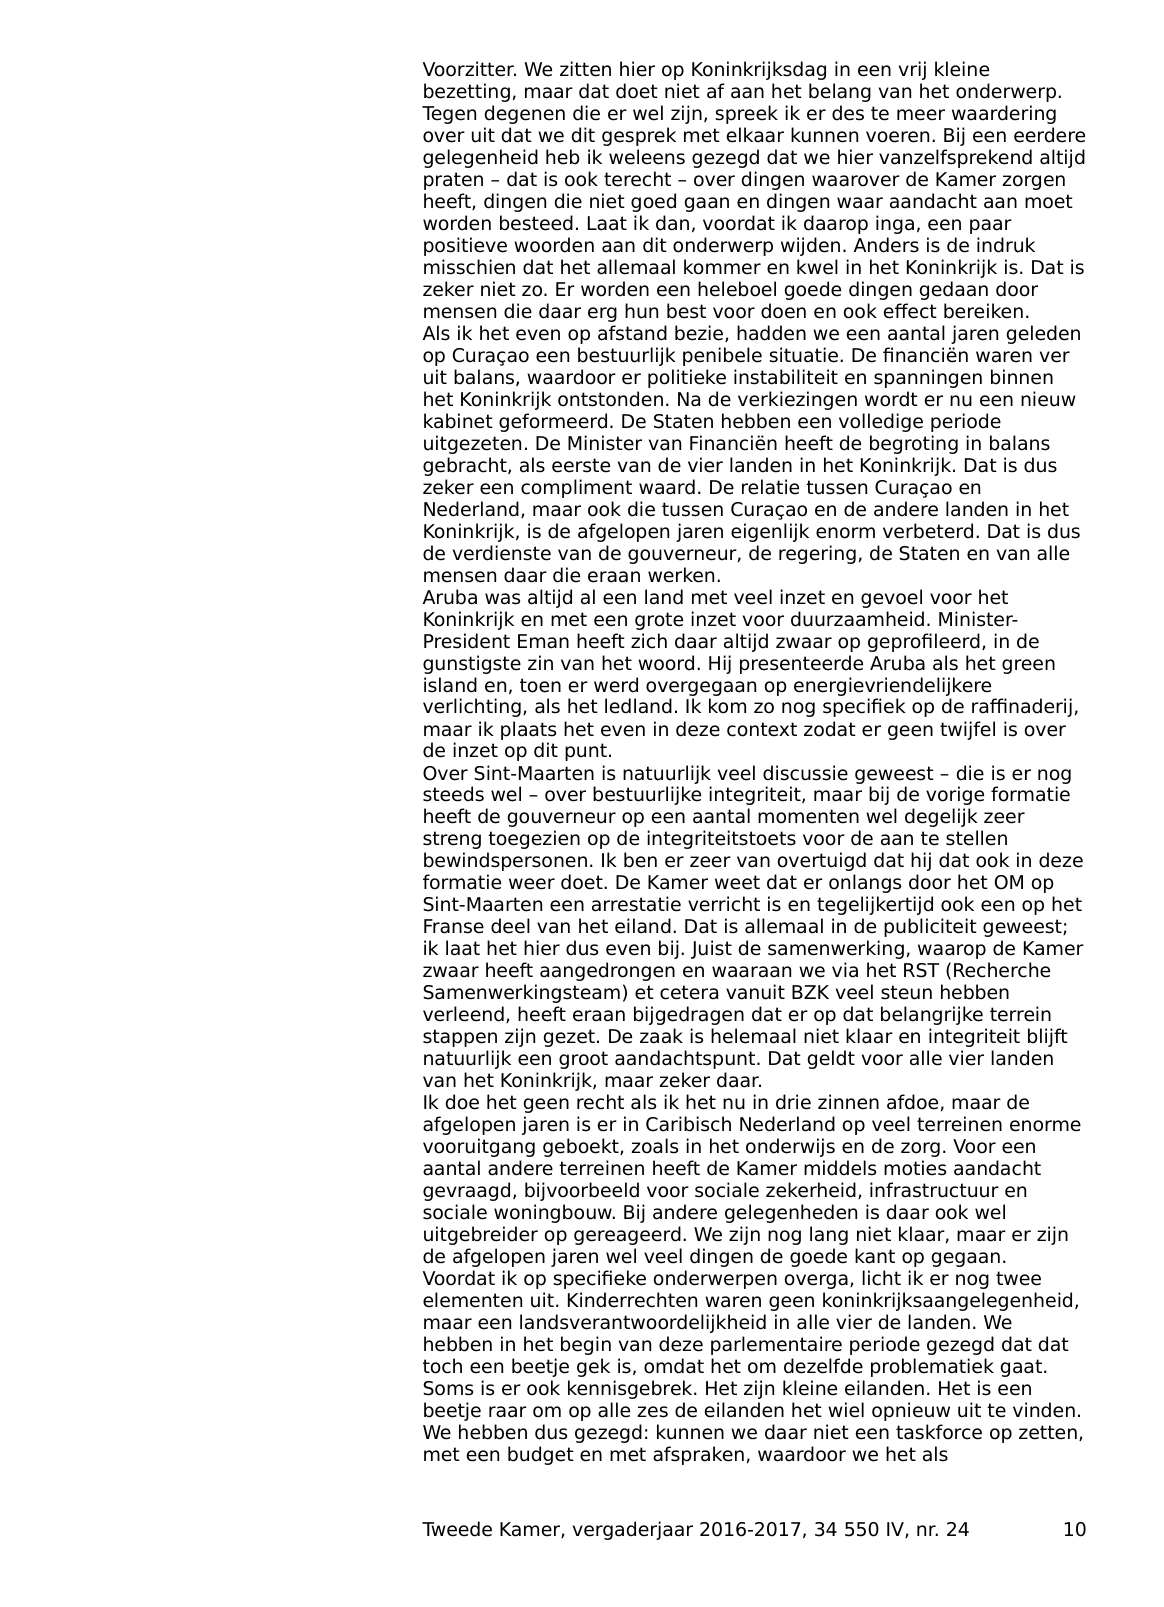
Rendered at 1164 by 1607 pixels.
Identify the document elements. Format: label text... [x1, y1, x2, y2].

text Aruba was altijd al een land met veel inzet en gevoel voor het Koninkrijk en met een grote inzet voor duurzaamheid. Minister-President Eman heeft zich daar altijd zwaar op geprofileerd, in de gunstigste zin van het woord. Hij presenteerde Aruba als het green island en, toen er werd overgegaan op energievriendelijkere verlichting, als het ledland. Ik kom zo nog specifiek op de raffinaderij, maar ik plaats het even in deze context zodat er geen twijfel is over de inzet op dit punt. [422, 587, 1087, 762]
text Over Sint-Maarten is natuurlijk veel discussie geweest – die is er nog steeds wel – over bestuurlijke integriteit, maar bij de vorige formatie heeft de gouverneur op een aantal momenten wel degelijk zeer streng toegezien op de integriteitstoets voor de aan te stellen bewindspersonen. Ik ben er zeer van overtuigd dat hij dat ook in deze formatie weer doet. De Kamer weet dat er onlangs door het OM op Sint-Maarten een arrestatie verricht is en tegelijkertijd ook een op het Franse deel van het eiland. Dat is allemaal in de publiciteit geweest; ik laat het hier dus even bij. Juist de samenwerking, waarop de Kamer zwaar heeft aangedrongen en waaraan we via het RST (Recherche Samenwerkingsteam) et cetera vanuit BZK veel steun hebben verleend, heeft eraan bijgedragen dat er op dat belangrijke terrein stappen zijn gezet. De zaak is helemaal niet klaar en integriteit blijft natuurlijk een groot aandachtspunt. Dat geldt voor alle vier landen van het Koninkrijk, maar zeker daar. [422, 762, 1087, 1092]
text Ik doe het geen recht als ik het nu in drie zinnen afdoe, maar de afgelopen jaren is er in Caribisch Nederland op veel terreinen enorme vooruitgang geboekt, zoals in het onderwijs en de zorg. Voor een aantal andere terreinen heeft de Kamer middels moties aandacht gevraagd, bijvoorbeeld voor sociale zekerheid, infrastructuur en sociale woningbouw. Bij andere gelegenheden is daar ook wel uitgebreider op gereageerd. We zijn nog lang niet klaar, maar er zijn de afgelopen jaren wel veel dingen de goede kant op gegaan. [422, 1092, 1087, 1268]
text Voordat ik op specifieke onderwerpen overga, licht ik er nog twee elementen uit. Kinderrechten waren geen koninkrijksaangelegenheid, maar een landsverantwoordelijkheid in alle vier de landen. We hebben in het begin van deze parlementaire periode gezegd dat dat toch een beetje gek is, omdat het om dezelfde problematiek gaat. Soms is er ook kennisgebrek. Het zijn kleine eilanden. Het is een beetje raar om op alle zes de eilanden het wiel opnieuw uit te vinden. We hebben dus gezegd: kunnen we daar niet een taskforce op zetten, met een budget en met afspraken, waardoor we het als [422, 1268, 1087, 1466]
text Als ik het even op afstand bezie, hadden we een aantal jaren geleden op Curaçao een bestuurlijk penibele situatie. De financiën waren ver uit balans, waardoor er politieke instabiliteit en spanningen binnen het Koninkrijk ontstonden. Na de verkiezingen wordt er nu een nieuw kabinet geformeerd. De Staten hebben een volledige periode uitgezeten. De Minister van Financiën heeft de begroting in balans gebracht, als eerste van de vier landen in het Koninkrijk. Dat is dus zeker een compliment waard. De relatie tussen Curaçao en Nederland, maar ook die tussen Curaçao en de andere landen in het Koninkrijk, is de afgelopen jaren eigenlijk enorm verbeterd. Dat is dus de verdienste van de gouverneur, de regering, de Staten en van alle mensen daar die eraan werken. [422, 323, 1087, 587]
text Voorzitter. We zitten hier op Koninkrijksdag in een vrij kleine bezetting, maar dat doet niet af aan het belang van het onderwerp. Tegen degenen die er wel zijn, spreek ik er des te meer waardering over uit dat we dit gesprek met elkaar kunnen voeren. Bij een eerdere gelegenheid heb ik weleens gezegd dat we hier vanzelfsprekend altijd praten – dat is ook terecht – over dingen waarover de Kamer zorgen heeft, dingen die niet goed gaan en dingen waar aandacht aan moet worden besteed. Laat ik dan, voordat ik daarop inga, een paar positieve woorden aan dit onderwerp wijden. Anders is de indruk misschien dat het allemaal kommer en kwel in het Koninkrijk is. Dat is zeker niet zo. Er worden een heleboel goede dingen gedaan door mensen die daar erg hun best voor doen en ook effect bereiken. [422, 59, 1087, 323]
